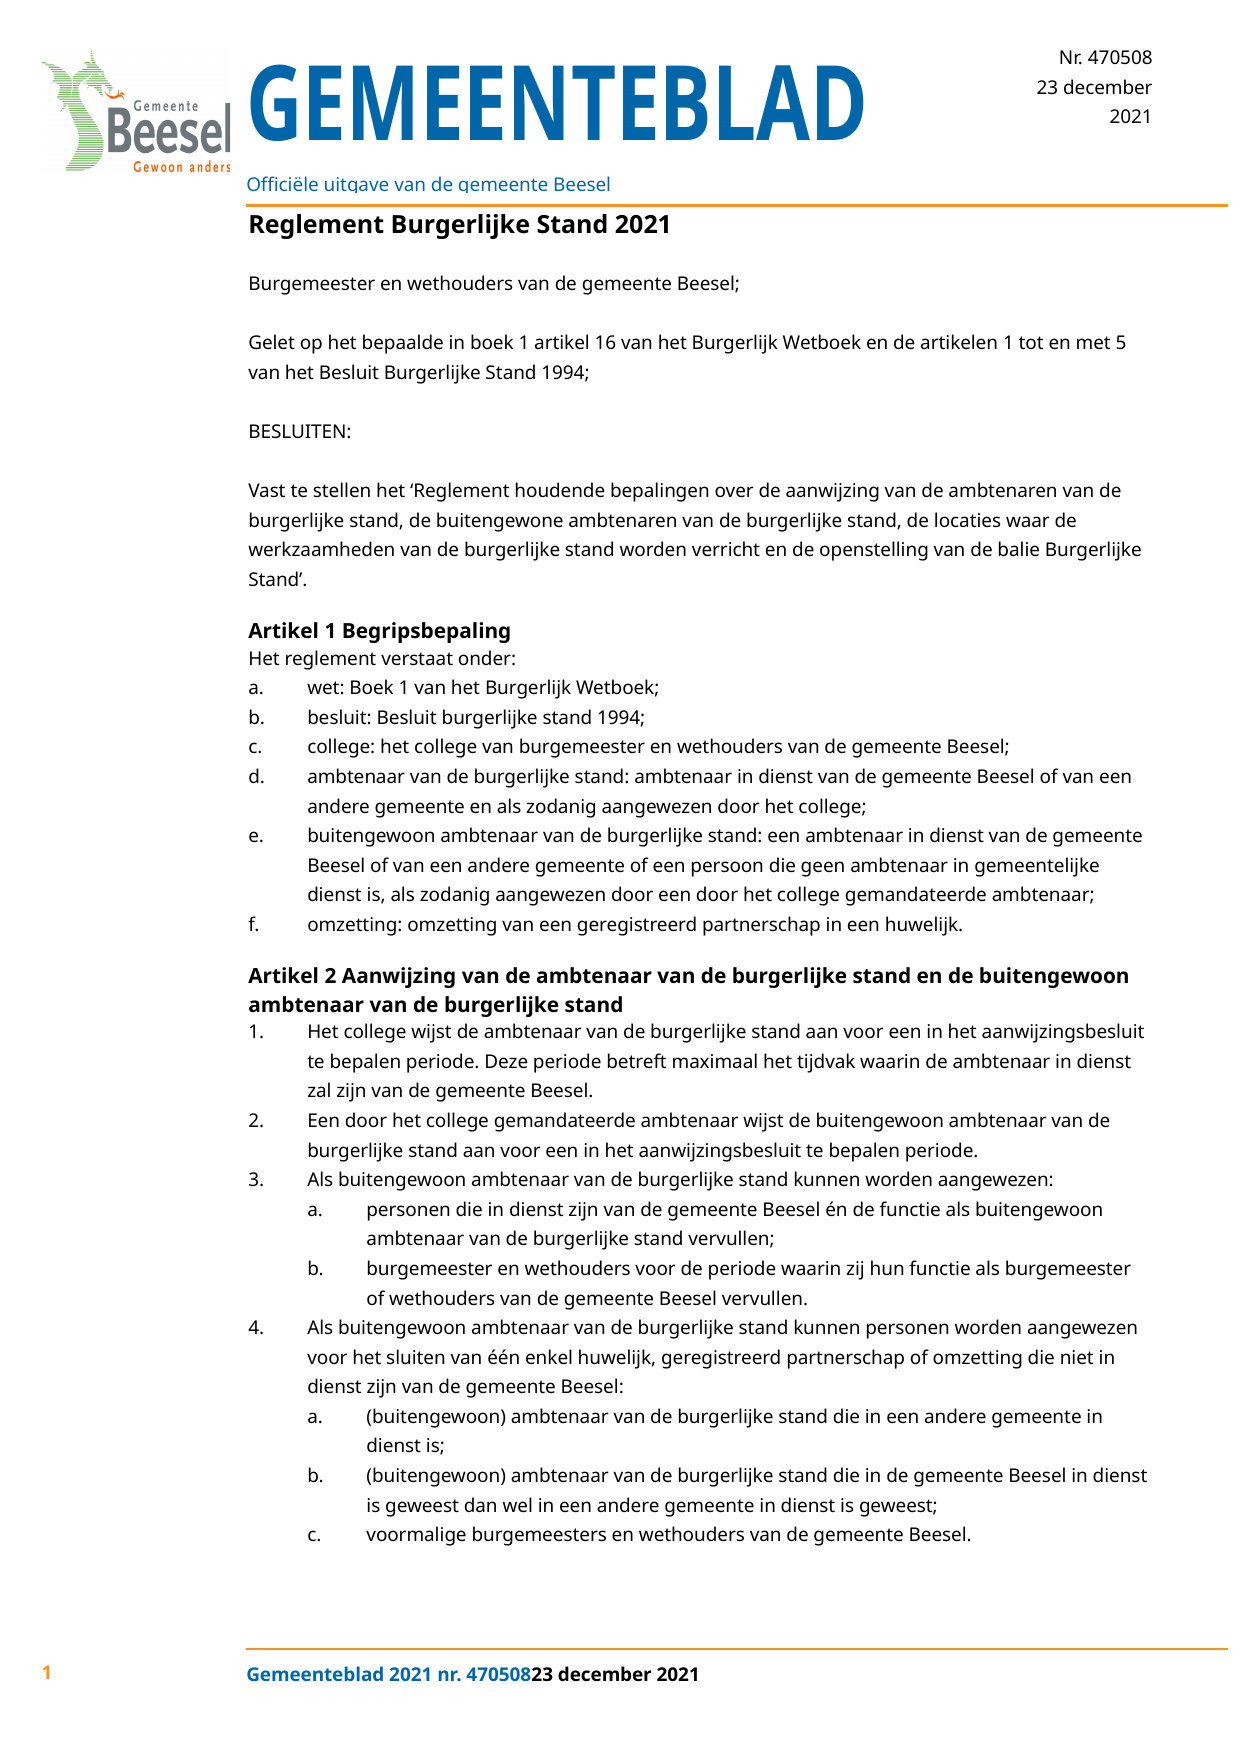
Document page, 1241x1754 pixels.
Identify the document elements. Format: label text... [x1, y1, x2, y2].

list Een door het college gemandateerde ambtenaar wijst de buitengewoon ambtenaar van de burgerlijke stand aan voor een in het aanwijzingsbesluit te bepalen periode. [248, 1107, 1152, 1163]
list Als buitengewoon ambtenaar van de burgerlijke stand kunnen personen worden aangewezen voor het sluiten van één enkel huwelijk, geregistreerd partnerschap of omzetting die niet in dienst zijn van de gemeente Beesel: [248, 1314, 1152, 1399]
text Gelet op het bepaalde in boek 1 artikel 16 van het Burgerlijk Wetboek en de artikelen 1 tot en met 5 van het Besluit Burgerlijke Stand 1994; [248, 329, 1152, 385]
list omzetting: omzetting van een geregistreerd partnerschap in een huwelijk. [248, 911, 1152, 937]
list burgemeester en wethouders voor de periode waarin zij hun functie als burgemeester of wethouders van de gemeente Beesel vervullen. [307, 1255, 1152, 1311]
list ambtenaar van de burgerlijke stand: ambtenaar in dienst van de gemeente Beesel of van een andere gemeente en als zodanig aangewezen door het college; [248, 763, 1152, 819]
text Reglement Burgerlijke Stand 2021 [248, 207, 1152, 241]
text BESLUITEN: [248, 418, 1152, 444]
list buitengewoon ambtenaar van de burgerlijke stand: een ambtenaar in dienst van de gemeente Beesel of van een andere gemeente of een persoon die geen ambtenaar in gemeentelijke dienst is, als zodanig aangewezen door een door het college gemandateerde ambtenaar; [248, 822, 1152, 907]
list Als buitengewoon ambtenaar van de burgerlijke stand kunnen worden aangewezen: [248, 1166, 1152, 1192]
list wet: Boek 1 van het Burgerlijk Wetboek; [248, 674, 1152, 700]
list college: het college van burgemeester en wethouders van de gemeente Beesel; [248, 734, 1152, 759]
text Artikel 1 Begripsbepaling [248, 617, 1152, 645]
text Vast te stellen het ‘Reglement houdende bepalingen over de aanwijzing van de ambtenaren van de burgerlijke stand, de buitengewone ambtenaren van de burgerlijke stand, de locaties waar de werkzaamheden van de burgerlijke stand worden verricht en de openstelling van de balie Burgerlijke Stand’. [248, 477, 1152, 592]
list voormalige burgemeesters en wethouders van de gemeente Beesel. [307, 1521, 1152, 1547]
list besluit: Besluit burgerlijke stand 1994; [248, 704, 1152, 730]
list (buitengewoon) ambtenaar van de burgerlijke stand die in de gemeente Beesel in dienst is geweest dan wel in een andere gemeente in dienst is geweest; [307, 1462, 1152, 1518]
text Artikel 2 Aanwijzing van de ambtenaar van de burgerlijke stand en de buitengewoon ambtenaar van de burgerlijke stand [248, 962, 1152, 1018]
list Het college wijst de ambtenaar van de burgerlijke stand aan voor een in het aanwijzingsbesluit te bepalen periode. Deze periode betreft maximaal het tijdvak waarin de ambtenaar in dienst zal zijn van de gemeente Beesel. [248, 1018, 1152, 1103]
list personen die in dienst zijn van de gemeente Beesel én de functie als buitengewoon ambtenaar van de burgerlijke stand vervullen; [307, 1196, 1152, 1251]
text Burgemeester en wethouders van de gemeente Beesel; [248, 270, 1152, 296]
picture [41, 47, 231, 172]
list (buitengewoon) ambtenaar van de burgerlijke stand die in een andere gemeente in dienst is; [307, 1403, 1152, 1458]
text Het reglement verstaat onder: [248, 645, 1152, 671]
